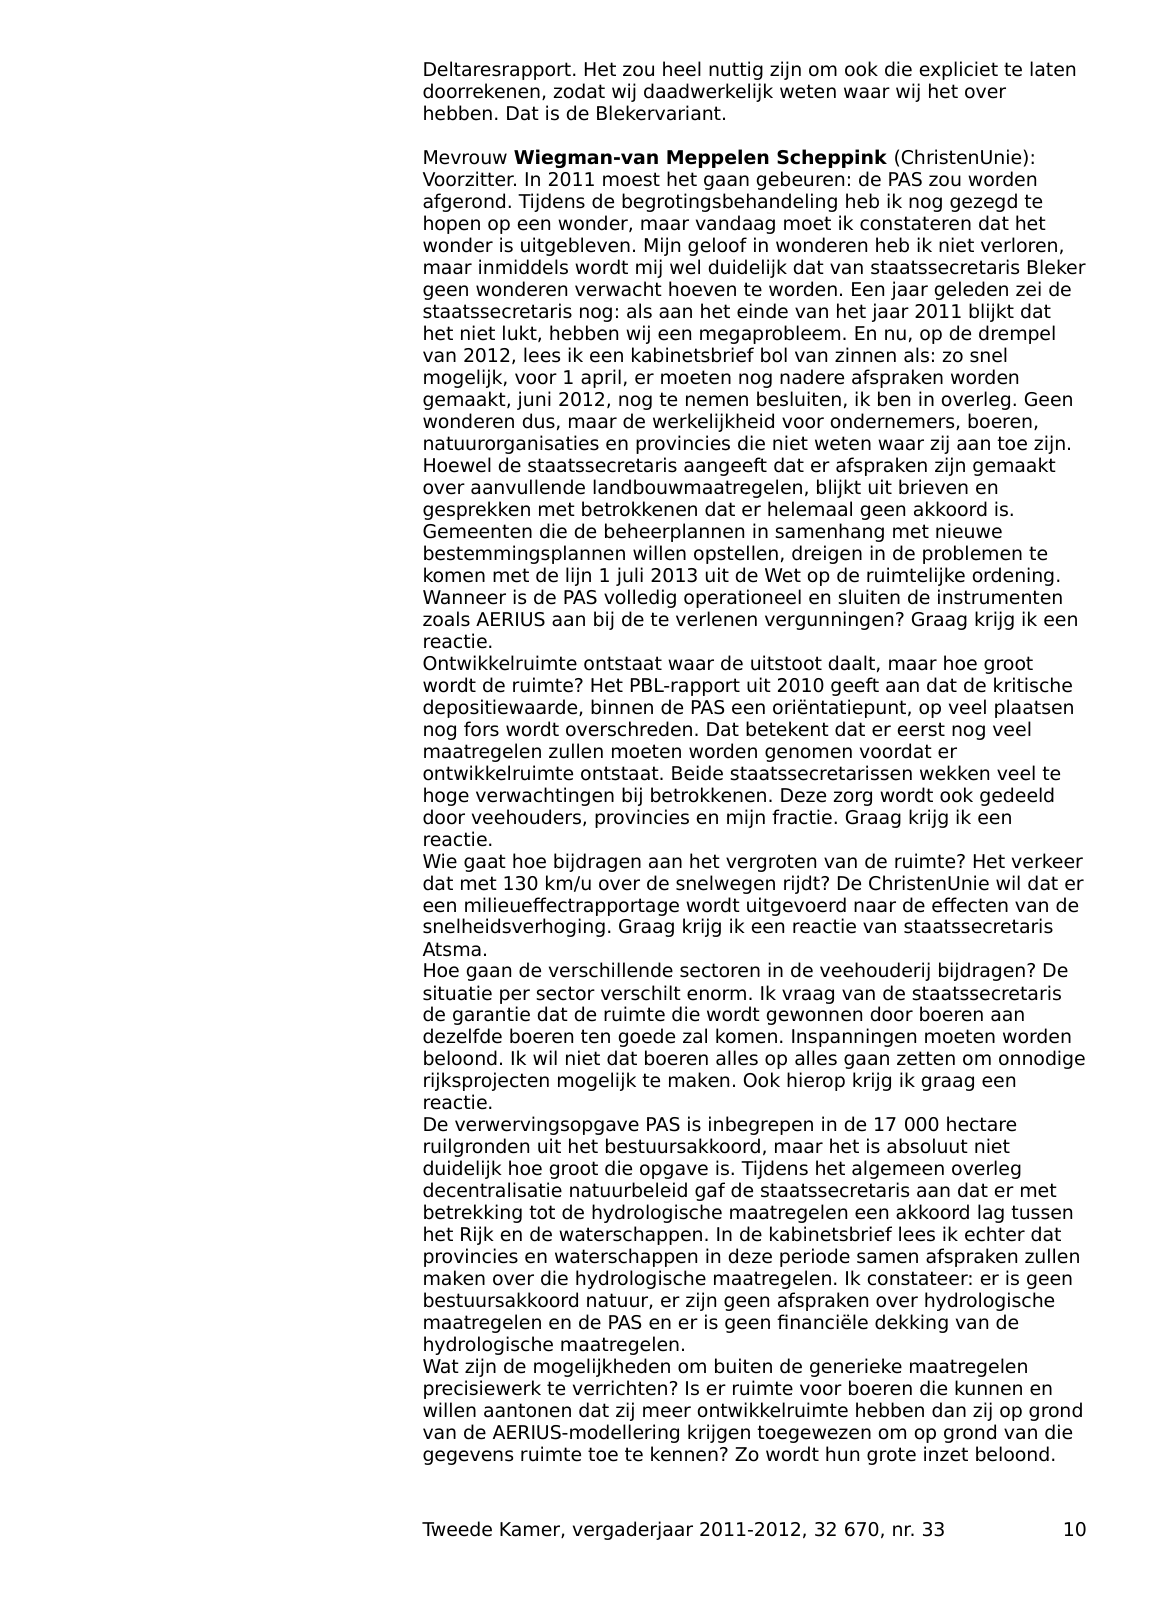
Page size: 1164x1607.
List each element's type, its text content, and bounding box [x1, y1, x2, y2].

text Deltaresrapport. Het zou heel nuttig zijn om ook die expliciet te laten doorrekenen, zodat wij daadwerkelijk weten waar wij het over hebben. Dat is de Blekervariant. [422, 59, 1087, 125]
text De verwervingsopgave PAS is inbegrepen in de 17 000 hectare ruilgronden uit het bestuursakkoord, maar het is absoluut niet duidelijk hoe groot die opgave is. Tijdens het algemeen overleg decentralisatie natuurbeleid gaf de staatssecretaris aan dat er met betrekking tot de hydrologische maatregelen een akkoord lag tussen het Rijk en de waterschappen. In de kabinetsbrief lees ik echter dat provincies en waterschappen in deze periode samen afspraken zullen maken over die hydrologische maatregelen. Ik constateer: er is geen bestuursakkoord natuur, er zijn geen afspraken over hydrologische maatregelen en de PAS en er is geen financiële dekking van de hydrologische maatregelen. [422, 1114, 1087, 1356]
text Wat zijn de mogelijkheden om buiten de generieke maatregelen precisiewerk te verrichten? Is er ruimte voor boeren die kunnen en willen aantonen dat zij meer ontwikkelruimte hebben dan zij op grond van de AERIUS-modellering krijgen toegewezen om op grond van die gegevens ruimte toe te kennen? Zo wordt hun grote inzet beloond. [422, 1356, 1087, 1466]
text Ontwikkelruimte ontstaat waar de uitstoot daalt, maar hoe groot wordt de ruimte? Het PBL-rapport uit 2010 geeft aan dat de kritische depositiewaarde, binnen de PAS een oriëntatiepunt, op veel plaatsen nog fors wordt overschreden. Dat betekent dat er eerst nog veel maatregelen zullen moeten worden genomen voordat er ontwikkelruimte ontstaat. Beide staatssecretarissen wekken veel te hoge verwachtingen bij betrokkenen. Deze zorg wordt ook gedeeld door veehouders, provincies en mijn fractie. Graag krijg ik een reactie. [422, 653, 1087, 851]
text Wie gaat hoe bijdragen aan het vergroten van de ruimte? Het verkeer dat met 130 km/u over de snelwegen rijdt? De ChristenUnie wil dat er een milieueffectrapportage wordt uitgevoerd naar de effecten van de snelheidsverhoging. Graag krijg ik een reactie van staatssecretaris Atsma. [422, 851, 1087, 960]
text Mevrouw Wiegman-van Meppelen Scheppink (ChristenUnie): Voorzitter. In 2011 moest het gaan gebeuren: de PAS zou worden afgerond. Tijdens de begrotingsbehandeling heb ik nog gezegd te hopen op een wonder, maar vandaag moet ik constateren dat het wonder is uitgebleven. Mijn geloof in wonderen heb ik niet verloren, maar inmiddels wordt mij wel duidelijk dat van staatssecretaris Bleker geen wonderen verwacht hoeven te worden. Een jaar geleden zei de staatssecretaris nog: als aan het einde van het jaar 2011 blijkt dat het niet lukt, hebben wij een megaprobleem. En nu, op de drempel van 2012, lees ik een kabinetsbrief bol van zinnen als: zo snel mogelijk, voor 1 april, er moeten nog nadere afspraken worden gemaakt, juni 2012, nog te nemen besluiten, ik ben in overleg. Geen wonderen dus, maar de werkelijkheid voor ondernemers, boeren, natuurorganisaties en provincies die niet weten waar zij aan toe zijn. Hoewel de staatssecretaris aangeeft dat er afspraken zijn gemaakt over aanvullende landbouwmaatregelen, blijkt uit brieven en gesprekken met betrokkenen dat er helemaal geen akkoord is. Gemeenten die de beheerplannen in samenhang met nieuwe bestemmingsplannen willen opstellen, dreigen in de problemen te komen met de lijn 1 juli 2013 uit de Wet op de ruimtelijke ordening. Wanneer is de PAS volledig operationeel en sluiten de instrumenten zoals AERIUS aan bij de te verlenen vergunningen? Graag krijg ik een reactie. [422, 147, 1087, 653]
text Hoe gaan de verschillende sectoren in de veehouderij bijdragen? De situatie per sector verschilt enorm. Ik vraag van de staatssecretaris de garantie dat de ruimte die wordt gewonnen door boeren aan dezelfde boeren ten goede zal komen. Inspanningen moeten worden beloond. Ik wil niet dat boeren alles op alles gaan zetten om onnodige rijksprojecten mogelijk te maken. Ook hierop krijg ik graag een reactie. [422, 960, 1087, 1114]
